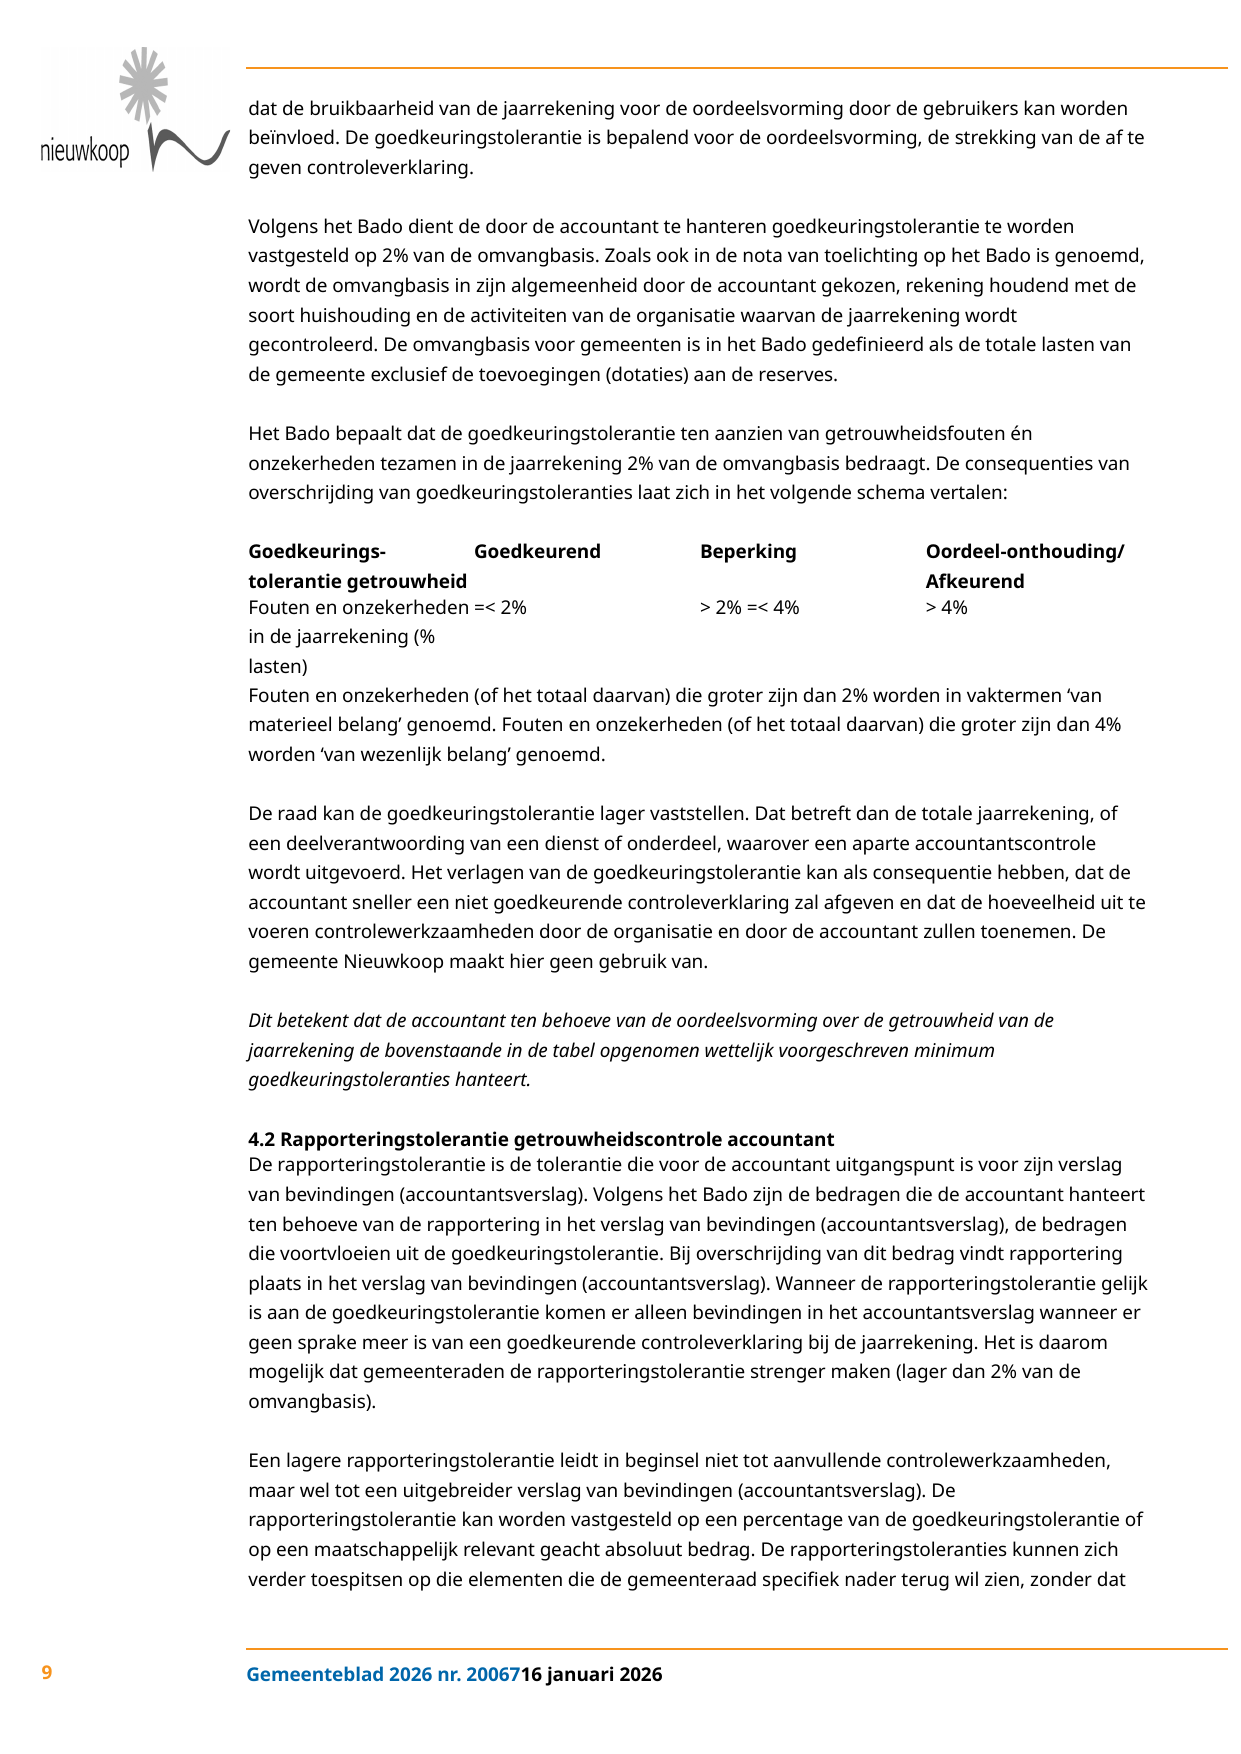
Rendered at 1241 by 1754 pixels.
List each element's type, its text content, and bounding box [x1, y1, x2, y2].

table_header Goedkeurend [474, 539, 700, 594]
picture [41, 47, 231, 172]
table_cell =< 2% [474, 594, 700, 679]
table_header Oordeel-onthouding/Afkeurend [926, 539, 1152, 594]
text Volgens het Bado dient de door de accountant te hanteren goedkeuringstolerantie te worden vastgesteld op 2% van de omvangbasis. Zoals ook in de nota van toelichting op het Bado is genoemd, wordt de omvangbasis in zijn algemeenheid door de accountant gekozen, rekening houdend met de soort huishouding en de activiteiten van de organisatie waarvan de jaarrekening wordt gecontroleerd. De omvangbasis voor gemeenten is in het Bado gedefinieerd als de totale lasten van de gemeente exclusief de toevoegingen (dotaties) aan de reserves. [248, 213, 1152, 387]
text 4.2 Rapporteringstolerantie getrouwheidscontrole accountant [248, 1126, 1152, 1152]
text Het Bado bepaalt dat de goedkeuringstolerantie ten aanzien van getrouwheidsfouten én onzekerheden tezamen in de jaarrekening 2% van de omvangbasis bedraagt. De consequenties van overschrijding van goedkeuringstoleranties laat zich in het volgende schema vertalen: [248, 420, 1152, 505]
text Fouten en onzekerheden (of het totaal daarvan) die groter zijn dan 2% worden in vaktermen ‘van materieel belang’ genoemd. Fouten en onzekerheden (of het totaal daarvan) die groter zijn dan 4% worden ‘van wezenlijk belang’ genoemd. [248, 682, 1152, 767]
table_cell > 2% =< 4% [700, 594, 926, 679]
text Een lagere rapporteringstolerantie leidt in beginsel niet tot aanvullende controlewerkzaamheden, maar wel tot een uitgebreider verslag van bevindingen (accountantsverslag). De rapporteringstolerantie kan worden vastgesteld op een percentage van de goedkeuringstolerantie of op een maatschappelijk relevant geacht absoluut bedrag. De rapporteringstoleranties kunnen zich verder toespitsen op die elementen die de gemeenteraad specifiek nader terug wil zien, zonder dat [248, 1447, 1152, 1591]
text dat de bruikbaarheid van de jaarrekening voor de oordeelsvorming door de gebruikers kan worden beïnvloed. De goedkeuringstolerantie is bepalend voor de oordeelsvorming, de strekking van de af te geven controleverklaring. [248, 95, 1152, 180]
table_cell > 4% [926, 594, 1152, 679]
text De rapporteringstolerantie is de tolerantie die voor de accountant uitgangspunt is voor zijn verslag van bevindingen (accountantsverslag). Volgens het Bado zijn de bedragen die de accountant hanteert ten behoeve van de rapportering in het verslag van bevindingen (accountantsverslag), de bedragen die voortvloeien uit de goedkeuringstolerantie. Bij overschrijding van dit bedrag vindt rapportering plaats in het verslag van bevindingen (accountantsverslag). Wanneer de rapporteringstolerantie gelijk is aan de goedkeuringstolerantie komen er alleen bevindingen in het accountantsverslag wanneer er geen sprake meer is van een goedkeurende controleverklaring bij de jaarrekening. Het is daarom mogelijk dat gemeenteraden de rapporteringstolerantie strenger maken (lager dan 2% van de omvangbasis). [248, 1152, 1152, 1414]
table_header Beperking [700, 539, 926, 594]
text Dit betekent dat de accountant ten behoeve van de oordeelsvorming over de getrouwheid van de jaarrekening de bovenstaande in de tabel opgenomen wettelijk voorgeschreven minimum goedkeuringstoleranties hanteert. [248, 1007, 1152, 1092]
text De raad kan de goedkeuringstolerantie lager vaststellen. Dat betreft dan de totale jaarrekening, of een deelverantwoording van een dienst of onderdeel, waarover een aparte accountantscontrole wordt uitgevoerd. Het verlagen van de goedkeuringstolerantie kan als consequentie hebben, dat de accountant sneller een niet goedkeurende controleverklaring zal afgeven en dat de hoeveelheid uit te voeren controlewerkzaamheden door de organisatie en door de accountant zullen toenemen. De gemeente Nieuwkoop maakt hier geen gebruik van. [248, 800, 1152, 974]
table_cell Fouten en onzekerheden in de jaarrekening (% lasten) [248, 594, 474, 679]
table_header Goedkeurings-tolerantie getrouwheid [248, 539, 474, 594]
